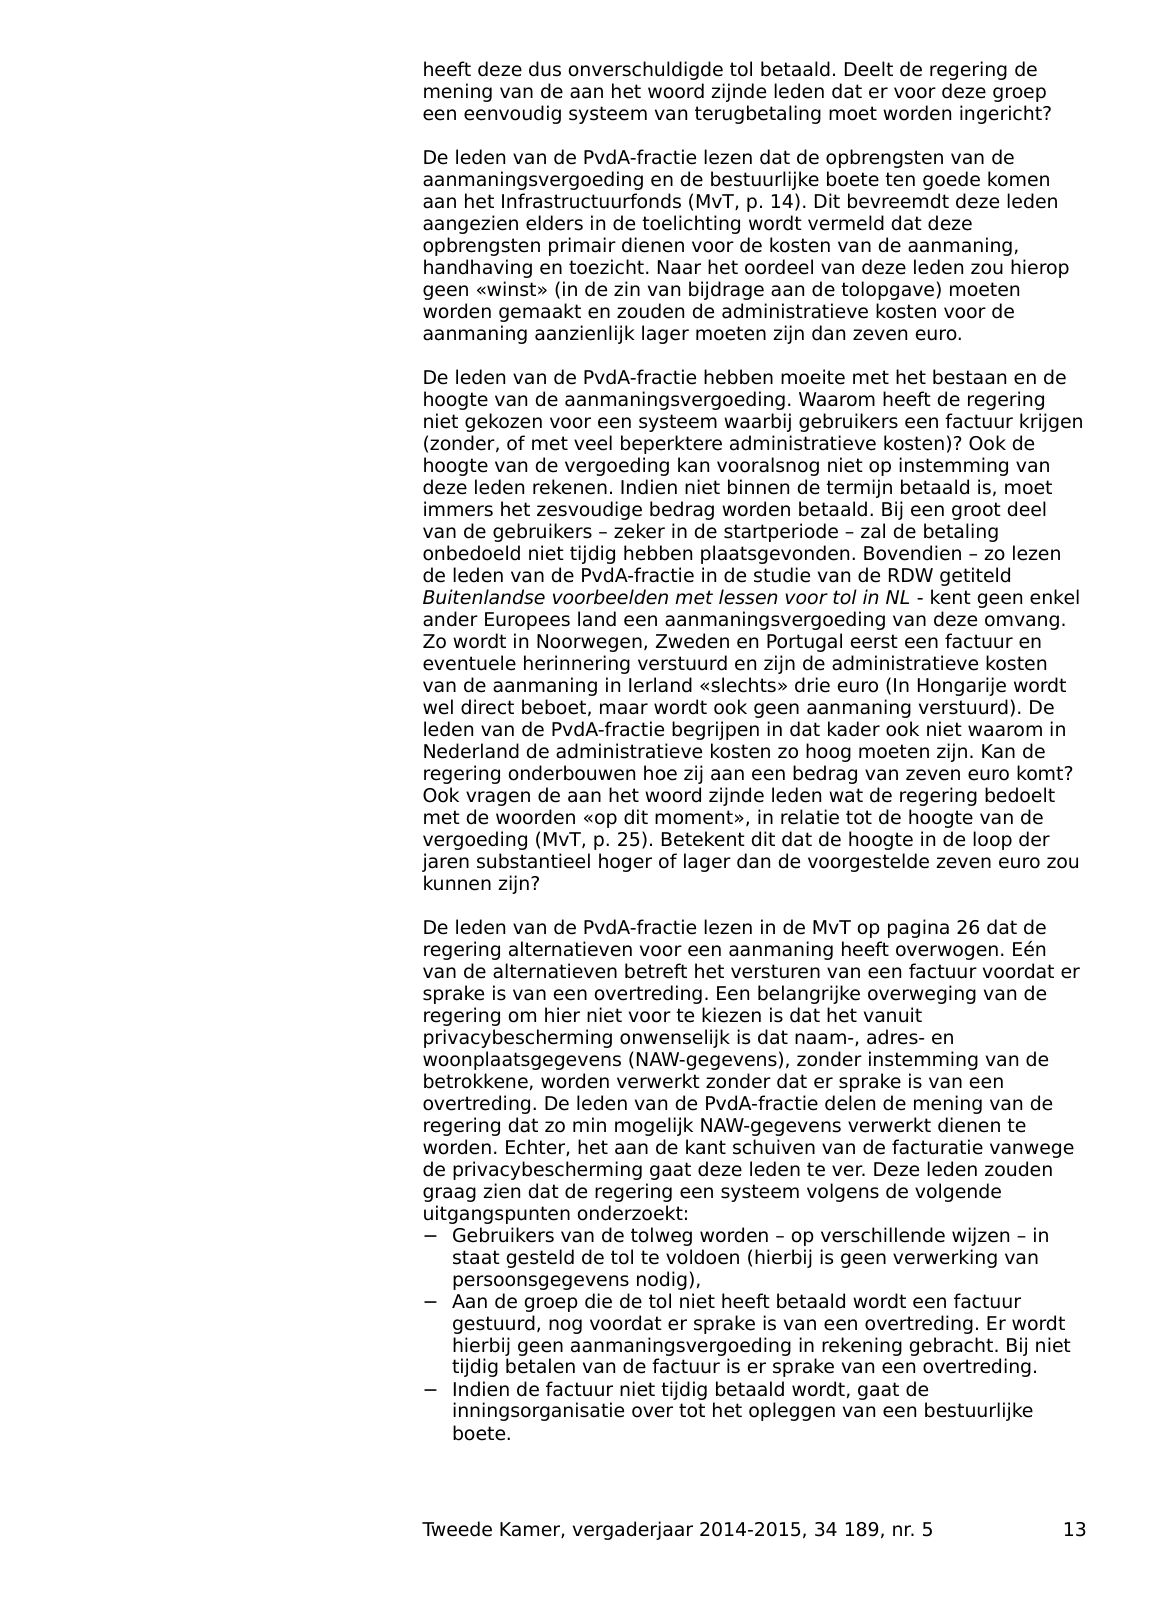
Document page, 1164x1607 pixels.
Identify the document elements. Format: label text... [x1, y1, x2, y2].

text De leden van de PvdA-fractie hebben moeite met het bestaan en de hoogte van de aanmaningsvergoeding. Waarom heeft de regering niet gekozen voor een systeem waarbij gebruikers een factuur krijgen (zonder, of met veel beperktere administratieve kosten)? Ook de hoogte van de vergoeding kan vooralsnog niet op instemming van deze leden rekenen. Indien niet binnen de termijn betaald is, moet immers het zesvoudige bedrag worden betaald. Bij een groot deel van de gebruikers – zeker in de startperiode – zal de betaling onbedoeld niet tijdig hebben plaatsgevonden. Bovendien – zo lezen de leden van de PvdA-fractie in de studie van de RDW getiteld Buitenlandse voorbeelden met lessen voor tol in NL - kent geen enkel ander Europees land een aanmaningsvergoeding van deze omvang. Zo wordt in Noorwegen, Zweden en Portugal eerst een factuur en eventuele herinnering verstuurd en zijn de administratieve kosten van de aanmaning in Ierland «slechts» drie euro (In Hongarije wordt wel direct beboet, maar wordt ook geen aanmaning verstuurd). De leden van de PvdA-fractie begrijpen in dat kader ook niet waarom in Nederland de administratieve kosten zo hoog moeten zijn. Kan de regering onderbouwen hoe zij aan een bedrag van zeven euro komt? Ook vragen de aan het woord zijnde leden wat de regering bedoelt met de woorden «op dit moment», in relatie tot de hoogte van de vergoeding (MvT, p. 25). Betekent dit dat de hoogte in de loop der jaren substantieel hoger of lager dan de voorgestelde zeven euro zou kunnen zijn? [422, 367, 1087, 895]
text − Aan de groep die de tol niet heeft betaald wordt een factuur gestuurd, nog voordat er sprake is van een overtreding. Er wordt hierbij geen aanmaningsvergoeding in rekening gebracht. Bij niet tijdig betalen van de factuur is er sprake van een overtreding. [422, 1291, 1087, 1378]
text heeft deze dus onverschuldigde tol betaald. Deelt de regering de mening van de aan het woord zijnde leden dat er voor deze groep een eenvoudig systeem van terugbetaling moet worden ingericht? [422, 59, 1087, 125]
text De leden van de PvdA-fractie lezen in de MvT op pagina 26 dat de regering alternatieven voor een aanmaning heeft overwogen. Eén van de alternatieven betreft het versturen van een factuur voordat er sprake is van een overtreding. Een belangrijke overweging van de regering om hier niet voor te kiezen is dat het vanuit privacybescherming onwenselijk is dat naam-, adres- en woonplaatsgegevens (NAW-gegevens), zonder instemming van de betrokkene, worden verwerkt zonder dat er sprake is van een overtreding. De leden van de PvdA-fractie delen de mening van de regering dat zo min mogelijk NAW-gegevens verwerkt dienen te worden. Echter, het aan de kant schuiven van de facturatie vanwege de privacybescherming gaat deze leden te ver. Deze leden zouden graag zien dat de regering een systeem volgens de volgende uitgangspunten onderzoekt: [422, 917, 1087, 1224]
text − Gebruikers van de tolweg worden – op verschillende wijzen – in staat gesteld de tol te voldoen (hierbij is geen verwerking van persoonsgegevens nodig), [422, 1224, 1087, 1291]
text De leden van de PvdA-fractie lezen dat de opbrengsten van de aanmaningsvergoeding en de bestuurlijke boete ten goede komen aan het Infrastructuurfonds (MvT, p. 14). Dit bevreemdt deze leden aangezien elders in de toelichting wordt vermeld dat deze opbrengsten primair dienen voor de kosten van de aanmaning, handhaving en toezicht. Naar het oordeel van deze leden zou hierop geen «winst» (in de zin van bijdrage aan de tolopgave) moeten worden gemaakt en zouden de administratieve kosten voor de aanmaning aanzienlijk lager moeten zijn dan zeven euro. [422, 147, 1087, 345]
text − Indien de factuur niet tijdig betaald wordt, gaat de inningsorganisatie over tot het opleggen van een bestuurlijke boete. [422, 1378, 1087, 1444]
